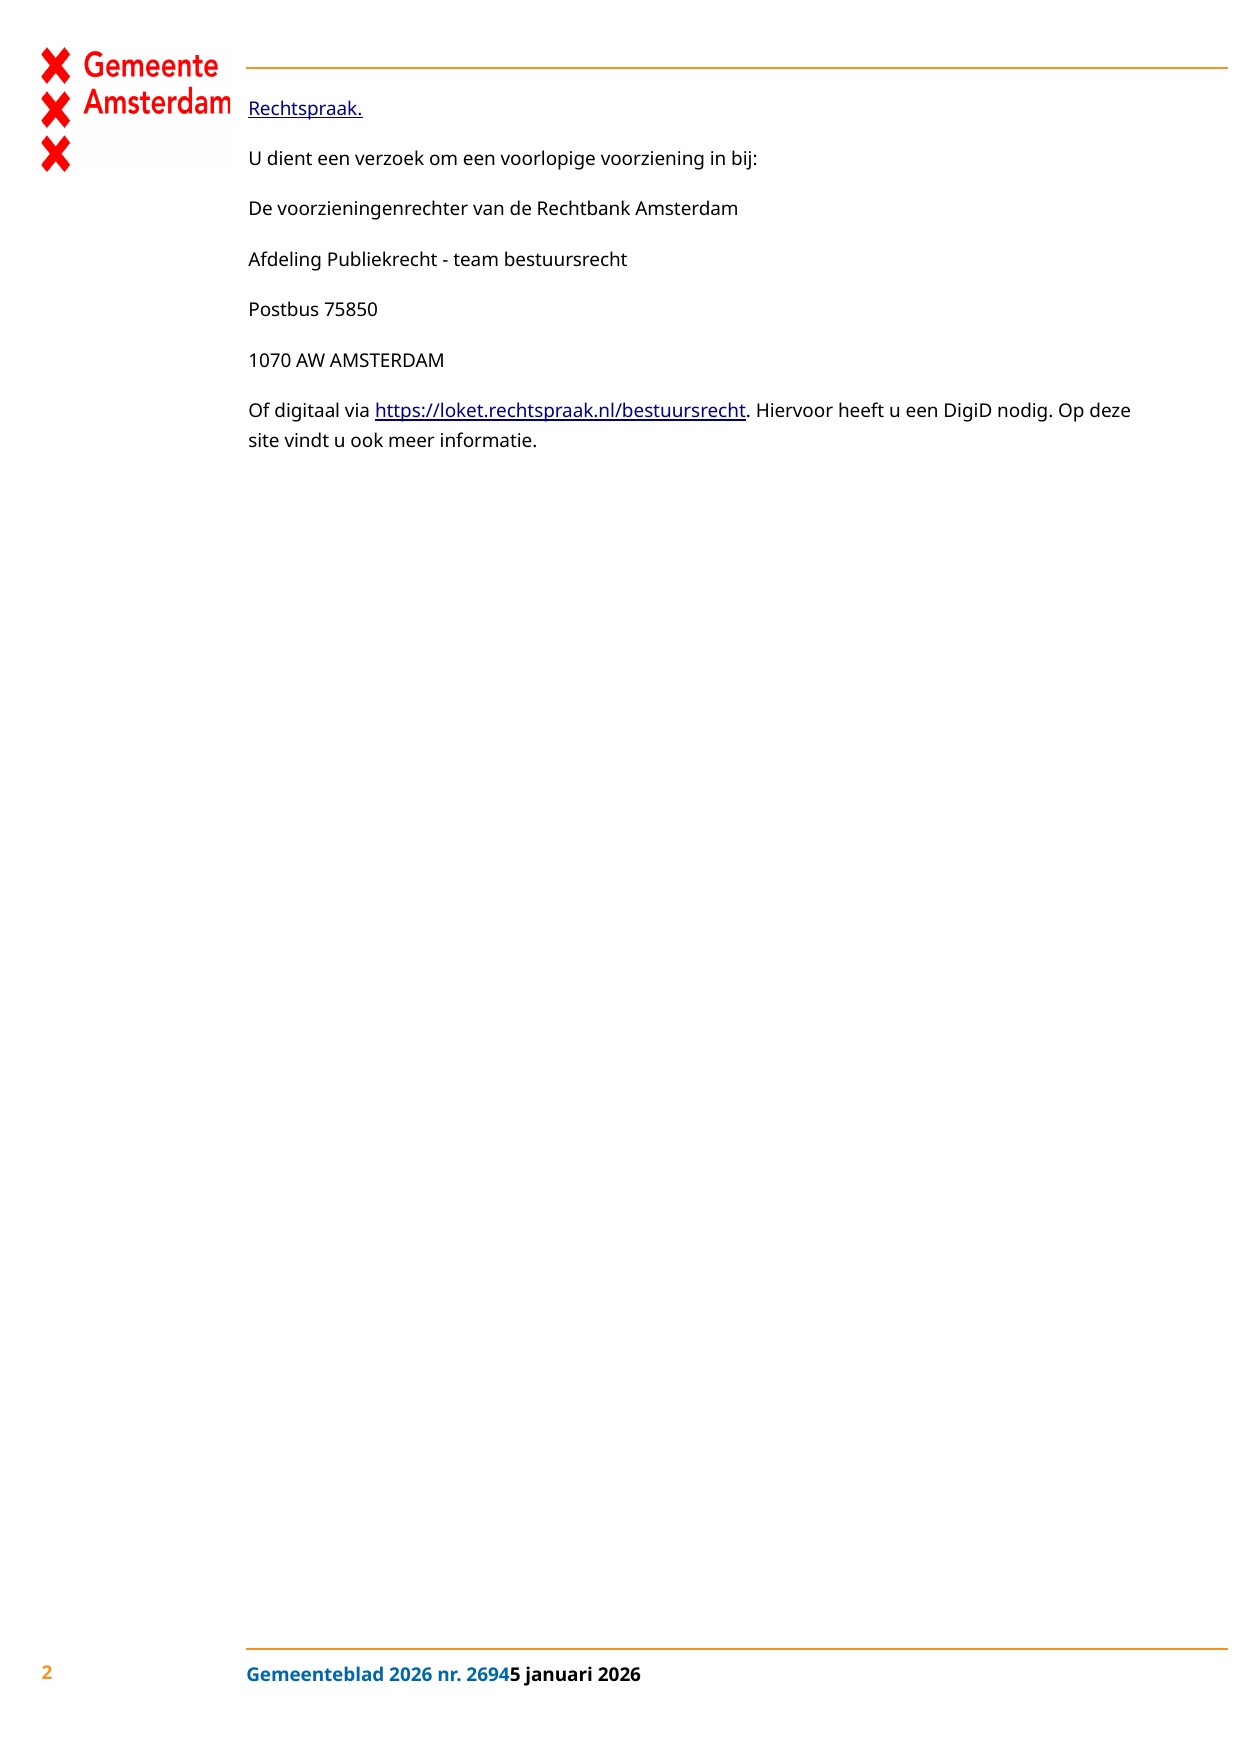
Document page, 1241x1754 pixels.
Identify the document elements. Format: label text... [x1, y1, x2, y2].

picture [41, 47, 231, 172]
text Rechtspraak. [248, 95, 1152, 121]
text 1070 AW AMSTERDAM [248, 347, 1152, 373]
text De voorzieningenrechter van de Rechtbank Amsterdam [248, 196, 1152, 221]
text Postbus 75850 [248, 296, 1152, 322]
text Afdeling Publiekrecht - team bestuursrecht [248, 246, 1152, 272]
text Of digitaal via https://loket.rechtspraak.nl/bestuursrecht. Hiervoor heeft u een DigiD nodig. Op deze site vindt u ook meer informatie. [248, 397, 1152, 453]
text U dient een verzoek om een voorlopige voorziening in bij: [248, 145, 1152, 171]
